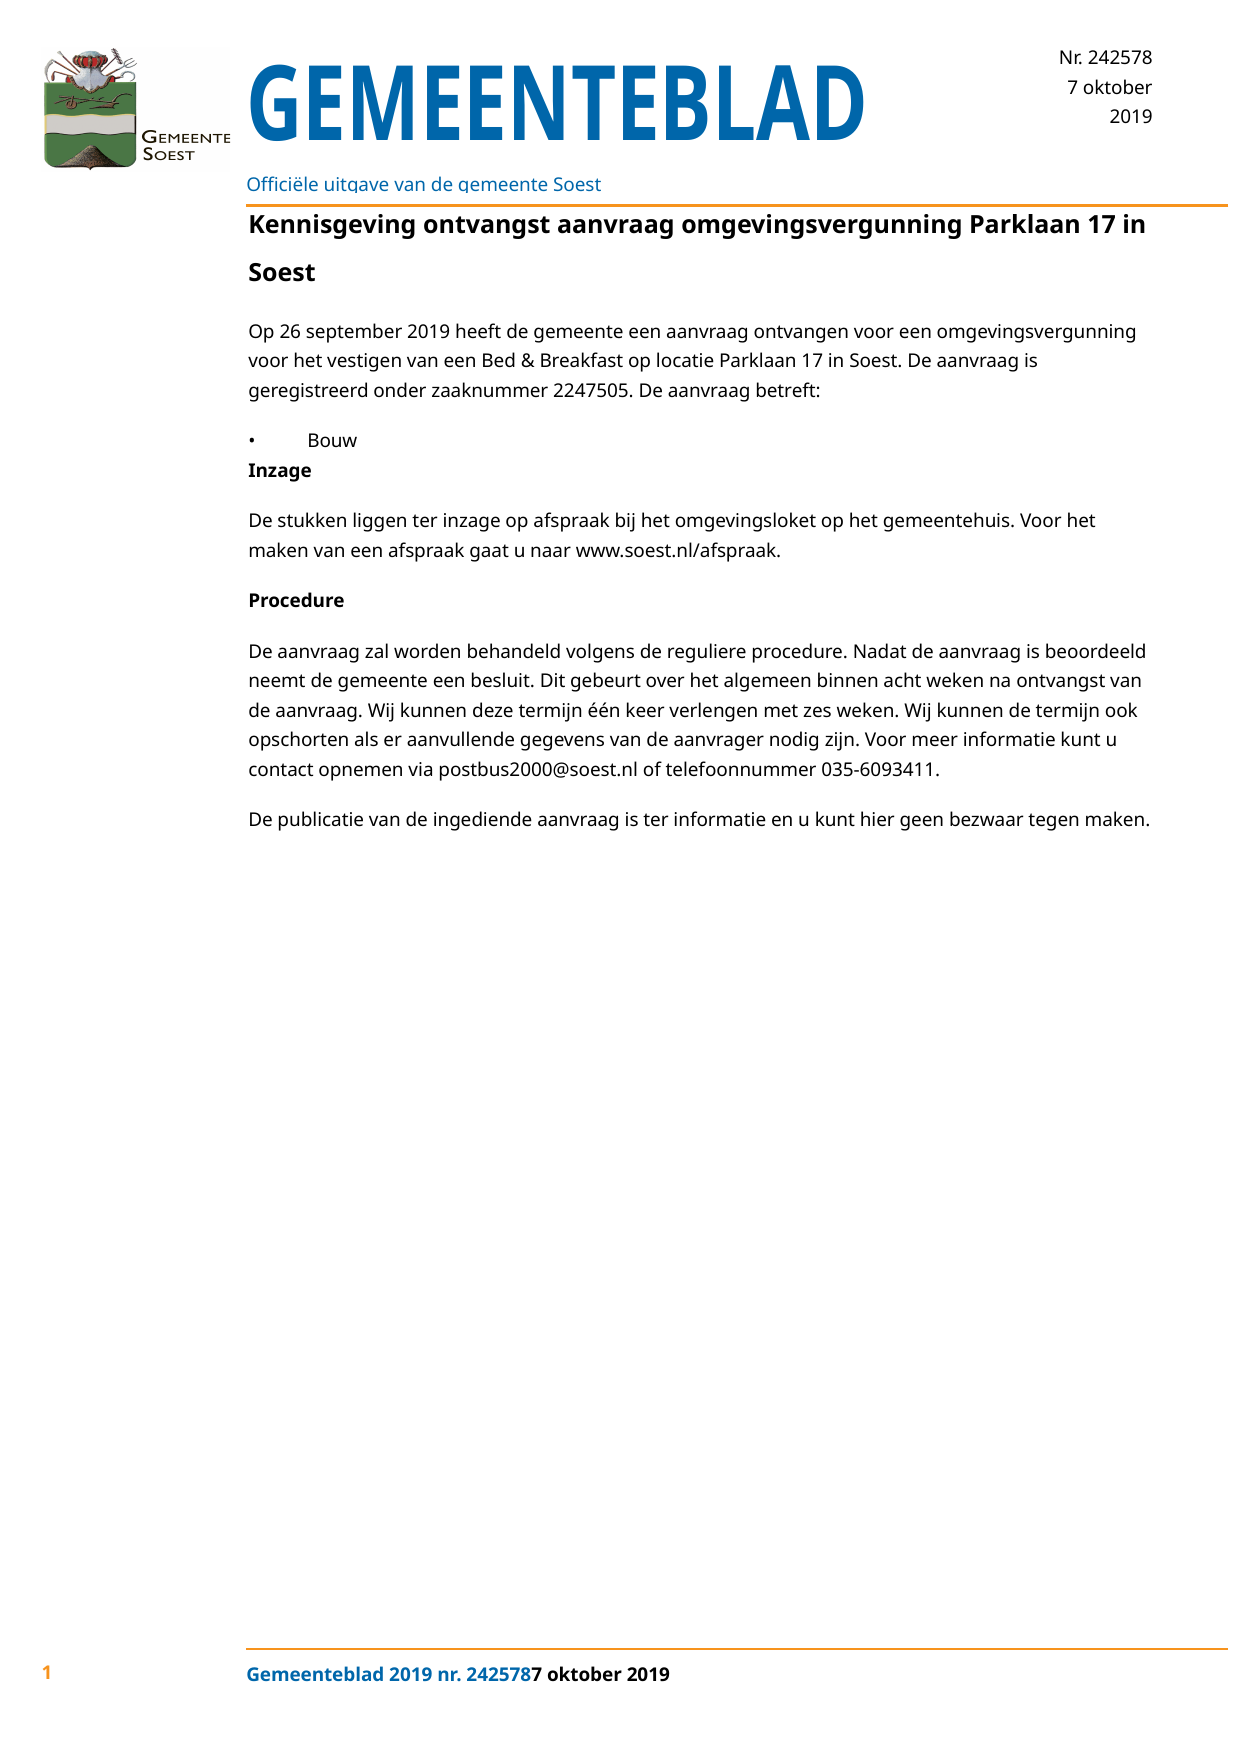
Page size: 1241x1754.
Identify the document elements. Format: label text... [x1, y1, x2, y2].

text De publicatie van de ingediende aanvraag is ter informatie en u kunt hier geen bezwaar tegen maken. [248, 807, 1152, 832]
text Op 26 september 2019 heeft de gemeente een aanvraag ontvangen voor een omgevingsvergunning voor het vestigen van een Bed & Breakfast op locatie Parklaan 17 in Soest. De aanvraag is geregistreerd onder zaaknummer 2247505. De aanvraag betreft: [248, 318, 1152, 403]
text Inzage [248, 457, 1152, 483]
text De stukken liggen ter inzage op afspraak bij het omgevingsloket op het gemeentehuis. Voor het maken van een afspraak gaat u naar www.soest.nl/afspraak. [248, 507, 1152, 563]
text Kennisgeving ontvangst aanvraag omgevingsvergunning Parklaan 17 in Soest [248, 207, 1152, 288]
picture [41, 47, 231, 172]
list Bouw [248, 427, 1152, 453]
text De aanvraag zal worden behandeld volgens de reguliere procedure. Nadat de aanvraag is beoordeeld neemt de gemeente een besluit. Dit gebeurt over het algemeen binnen acht weken na ontvangst van de aanvraag. Wij kunnen deze termijn één keer verlengen met zes weken. Wij kunnen de termijn ook opschorten als er aanvullende gegevens van de aanvrager nodig zijn. Voor meer informatie kunt u contact opnemen via postbus2000@soest.nl of telefoonnummer 035-6093411. [248, 638, 1152, 782]
text Procedure [248, 587, 1152, 613]
